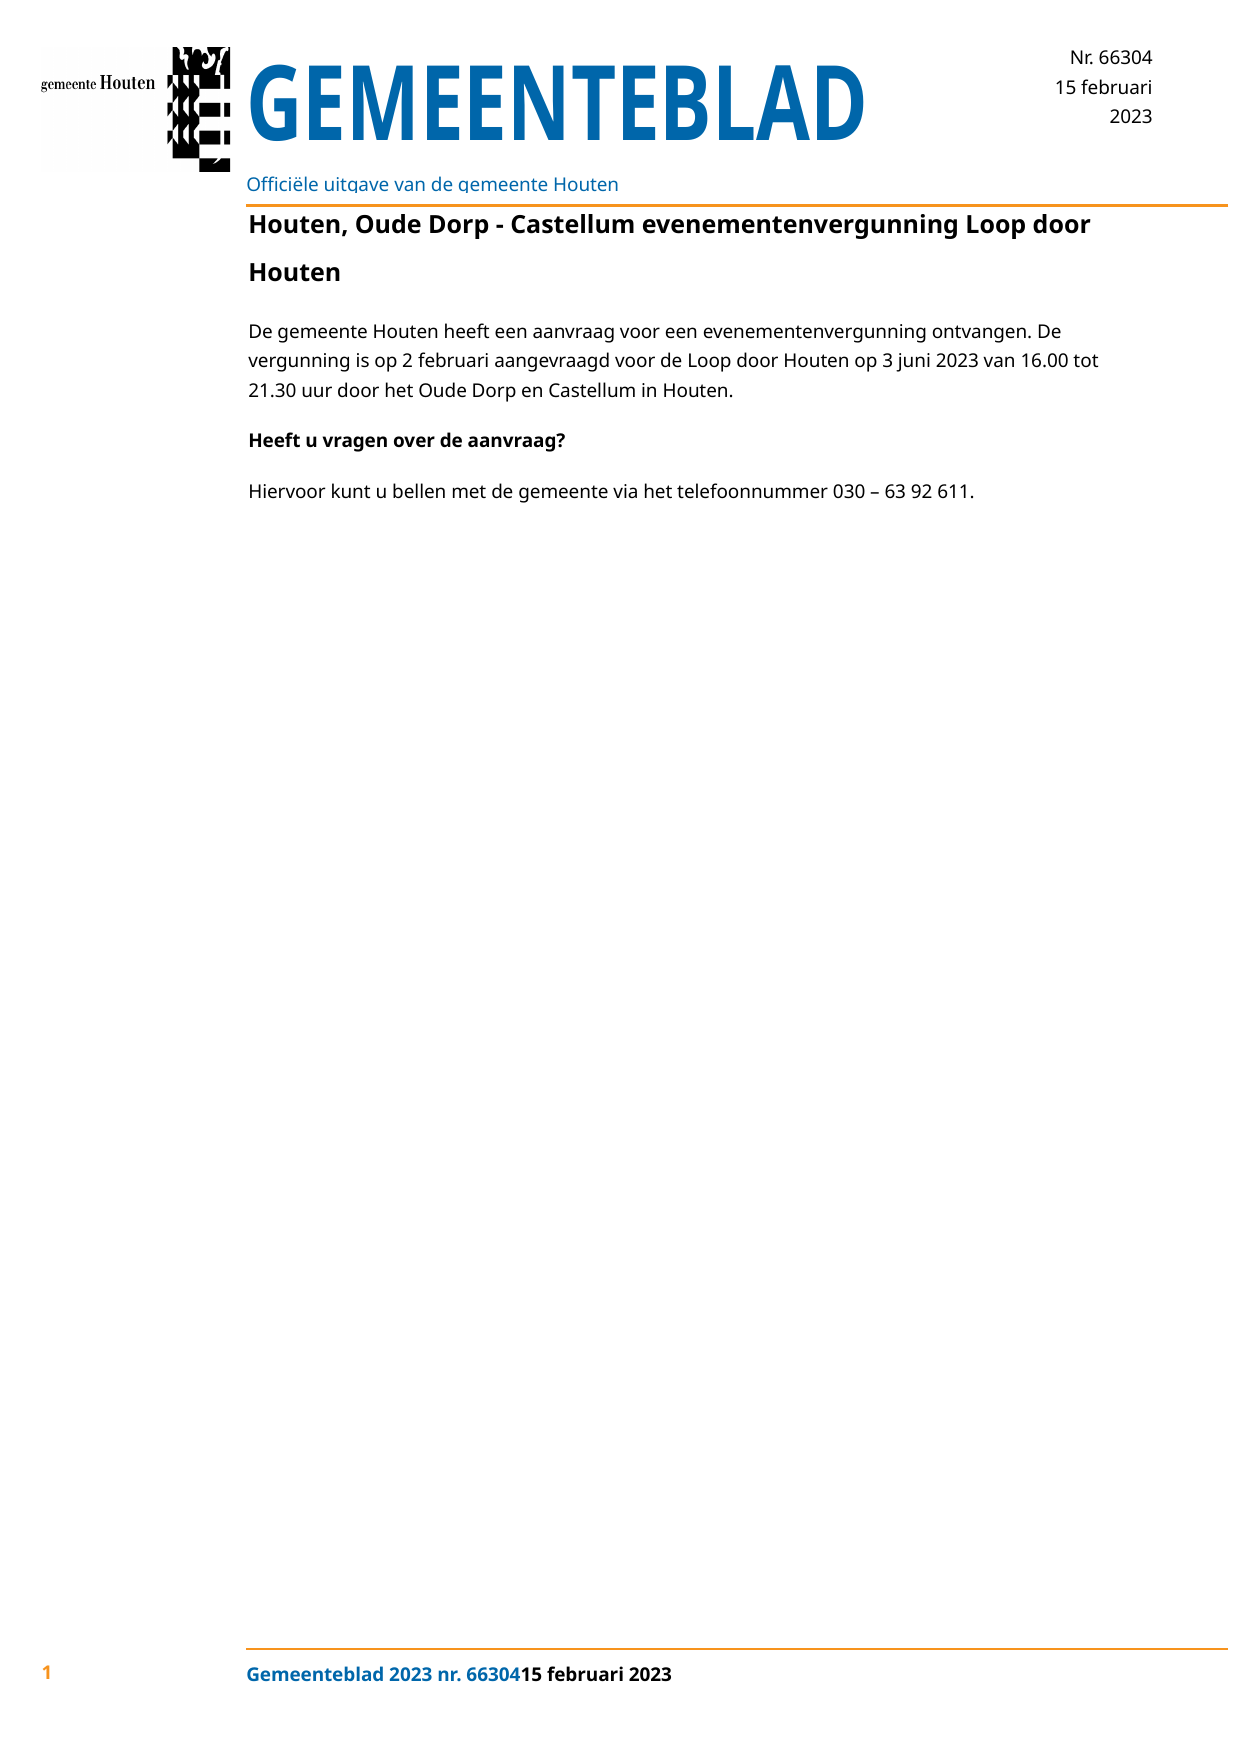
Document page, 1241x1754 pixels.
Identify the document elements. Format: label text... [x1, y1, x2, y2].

picture [41, 47, 231, 172]
text De gemeente Houten heeft een aanvraag voor een evenementenvergunning ontvangen. De vergunning is op 2 februari aangevraagd voor de Loop door Houten op 3 juni 2023 van 16.00 tot 21.30 uur door het Oude Dorp en Castellum in Houten. [248, 318, 1152, 403]
text Hiervoor kunt u bellen met de gemeente via het telefoonnummer 030 – 63 92 611. [248, 478, 1152, 504]
text Houten, Oude Dorp - Castellum evenementenvergunning Loop door Houten [248, 207, 1152, 288]
text Heeft u vragen over de aanvraag? [248, 427, 1152, 453]
